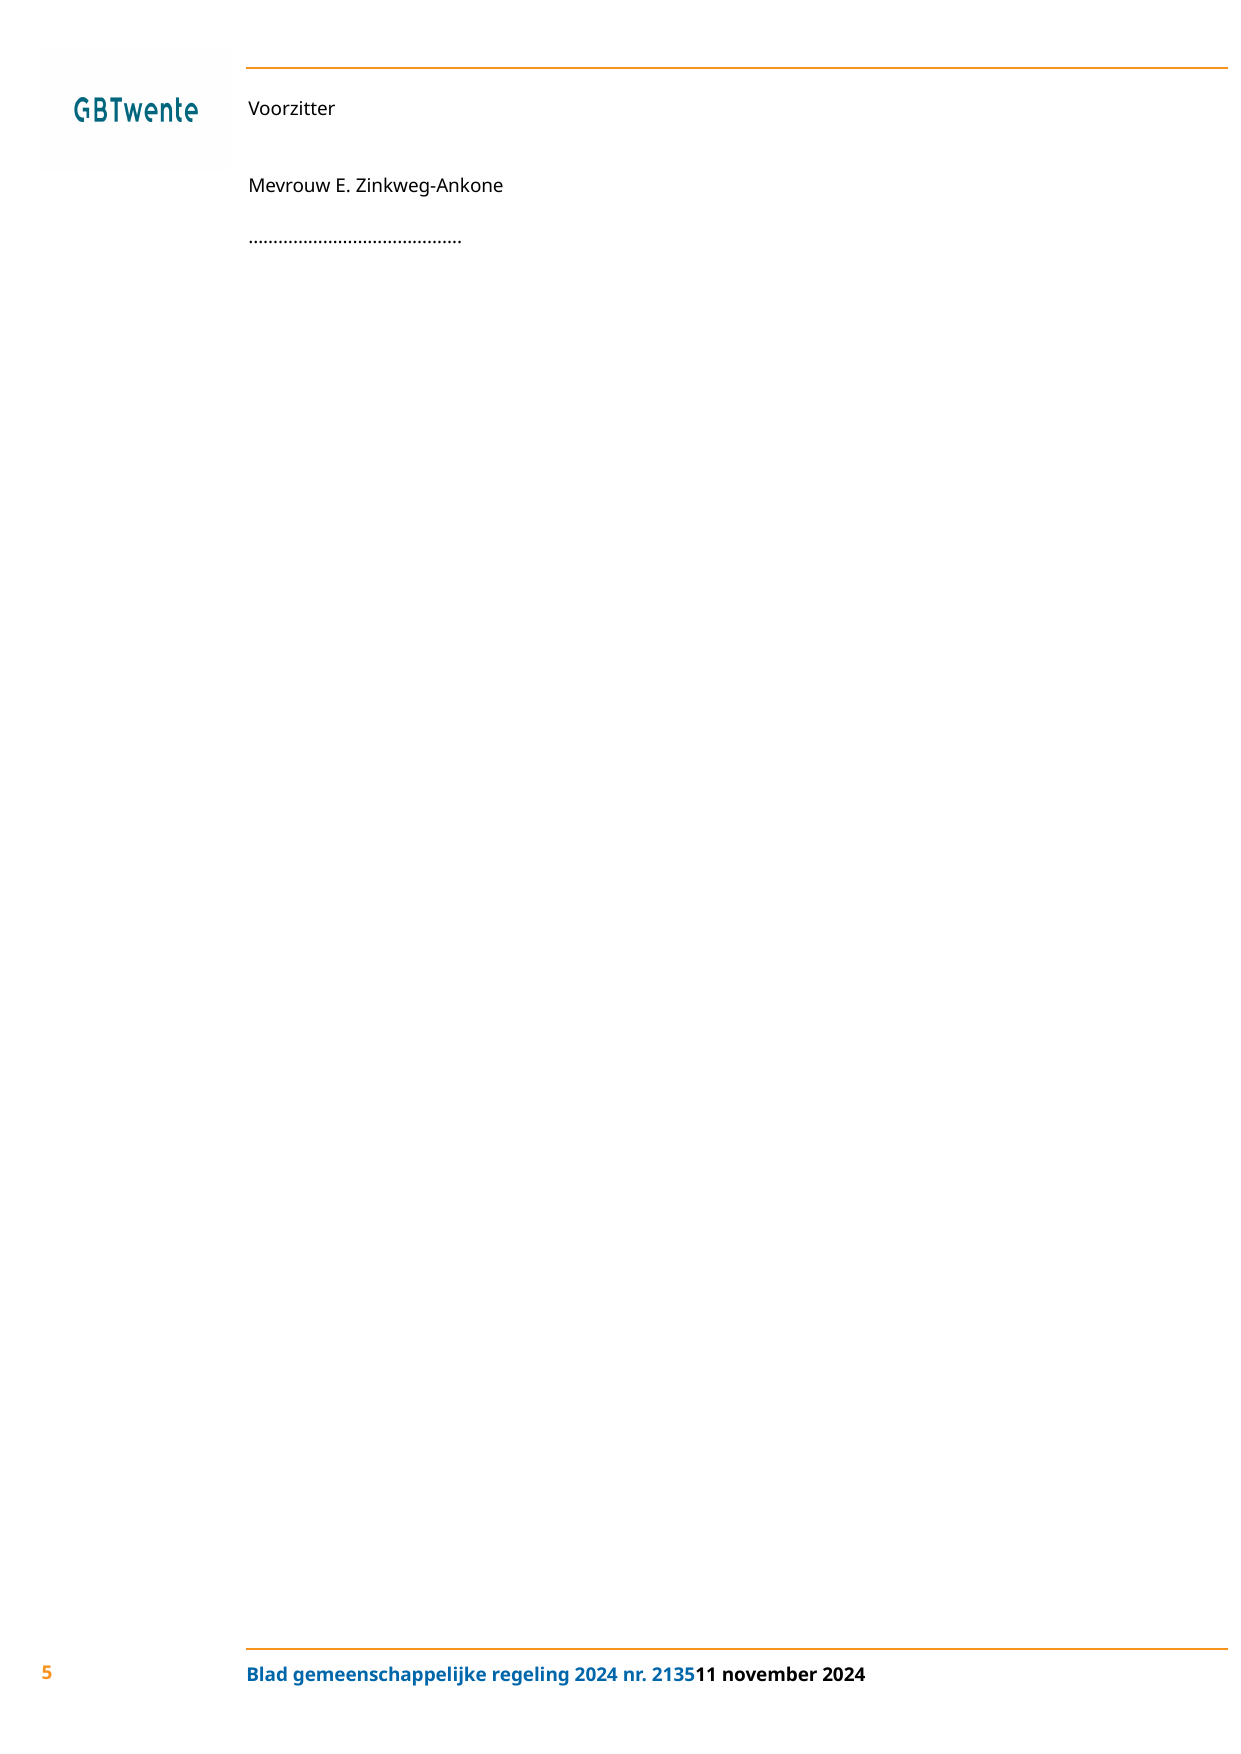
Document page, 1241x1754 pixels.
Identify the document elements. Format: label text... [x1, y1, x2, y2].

text ……………………………………. [248, 223, 1152, 249]
text Mevrouw E. Zinkweg-Ankone [248, 172, 1152, 198]
text Voorzitter [248, 95, 1152, 121]
picture [41, 47, 231, 172]
